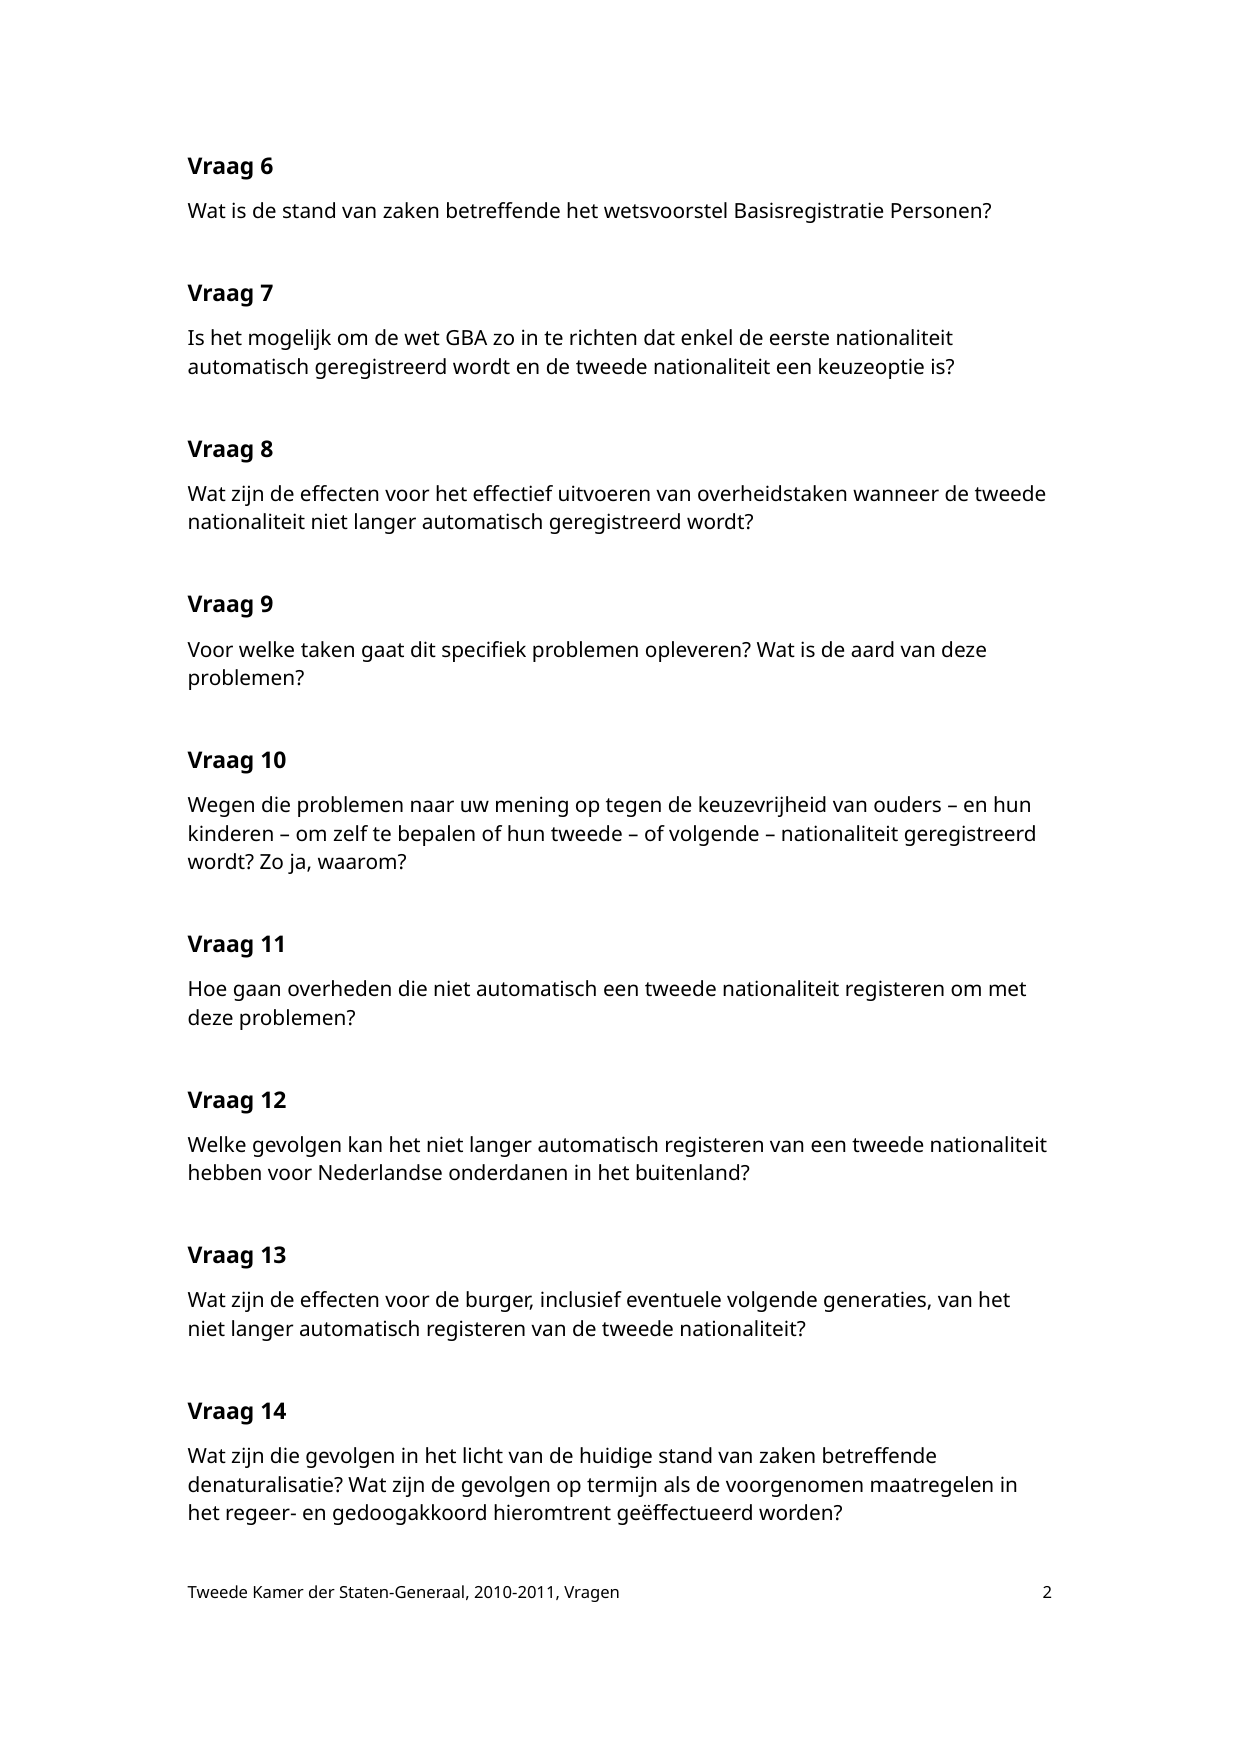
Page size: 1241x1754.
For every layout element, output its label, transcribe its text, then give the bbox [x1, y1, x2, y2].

subtitle Vraag 7 [187, 277, 1053, 308]
subtitle Vraag 9 [187, 588, 1053, 620]
subtitle Vraag 11 [187, 928, 1053, 959]
subtitle Vraag 13 [187, 1239, 1053, 1271]
text Wat zijn de effecten voor de burger, inclusief eventuele volgende generaties, van het niet langer automatisch registeren van de tweede nationaliteit? [187, 1286, 1053, 1342]
text Welke gevolgen kan het niet langer automatisch registeren van een tweede nationaliteit hebben voor Nederlandse onderdanen in het buitenland? [187, 1130, 1053, 1187]
text Wat zijn de effecten voor het effectief uitvoeren van overheidstaken wanneer de tweede nationaliteit niet langer automatisch geregistreerd wordt? [187, 479, 1053, 536]
text Wegen die problemen naar uw mening op tegen de keuzevrijheid van ouders – en hun kinderen – om zelf te bepalen of hun tweede – of volgende – nationaliteit geregistreerd wordt? Zo ja, waarom? [187, 790, 1053, 876]
subtitle Vraag 14 [187, 1395, 1053, 1426]
subtitle Vraag 10 [187, 744, 1053, 775]
subtitle Vraag 6 [187, 150, 1053, 181]
text Wat is de stand van zaken betreffende het wetsvoorstel Basisregistratie Personen? [187, 196, 1053, 225]
subtitle Vraag 12 [187, 1084, 1053, 1115]
text Is het mogelijk om de wet GBA zo in te richten dat enkel de eerste nationaliteit automatisch geregistreerd wordt en de tweede nationaliteit een keuzeoptie is? [187, 323, 1053, 380]
text Voor welke taken gaat dit specifiek problemen opleveren? Wat is de aard van deze problemen? [187, 635, 1053, 692]
text Wat zijn die gevolgen in het licht van de huidige stand van zaken betreffende denaturalisatie? Wat zijn de gevolgen op termijn als de voorgenomen maatregelen in het regeer- en gedoogakkoord hieromtrent geëffectueerd worden? [187, 1441, 1053, 1527]
subtitle Vraag 8 [187, 433, 1053, 464]
text Hoe gaan overheden die niet automatisch een tweede nationaliteit registeren om met deze problemen? [187, 974, 1053, 1031]
